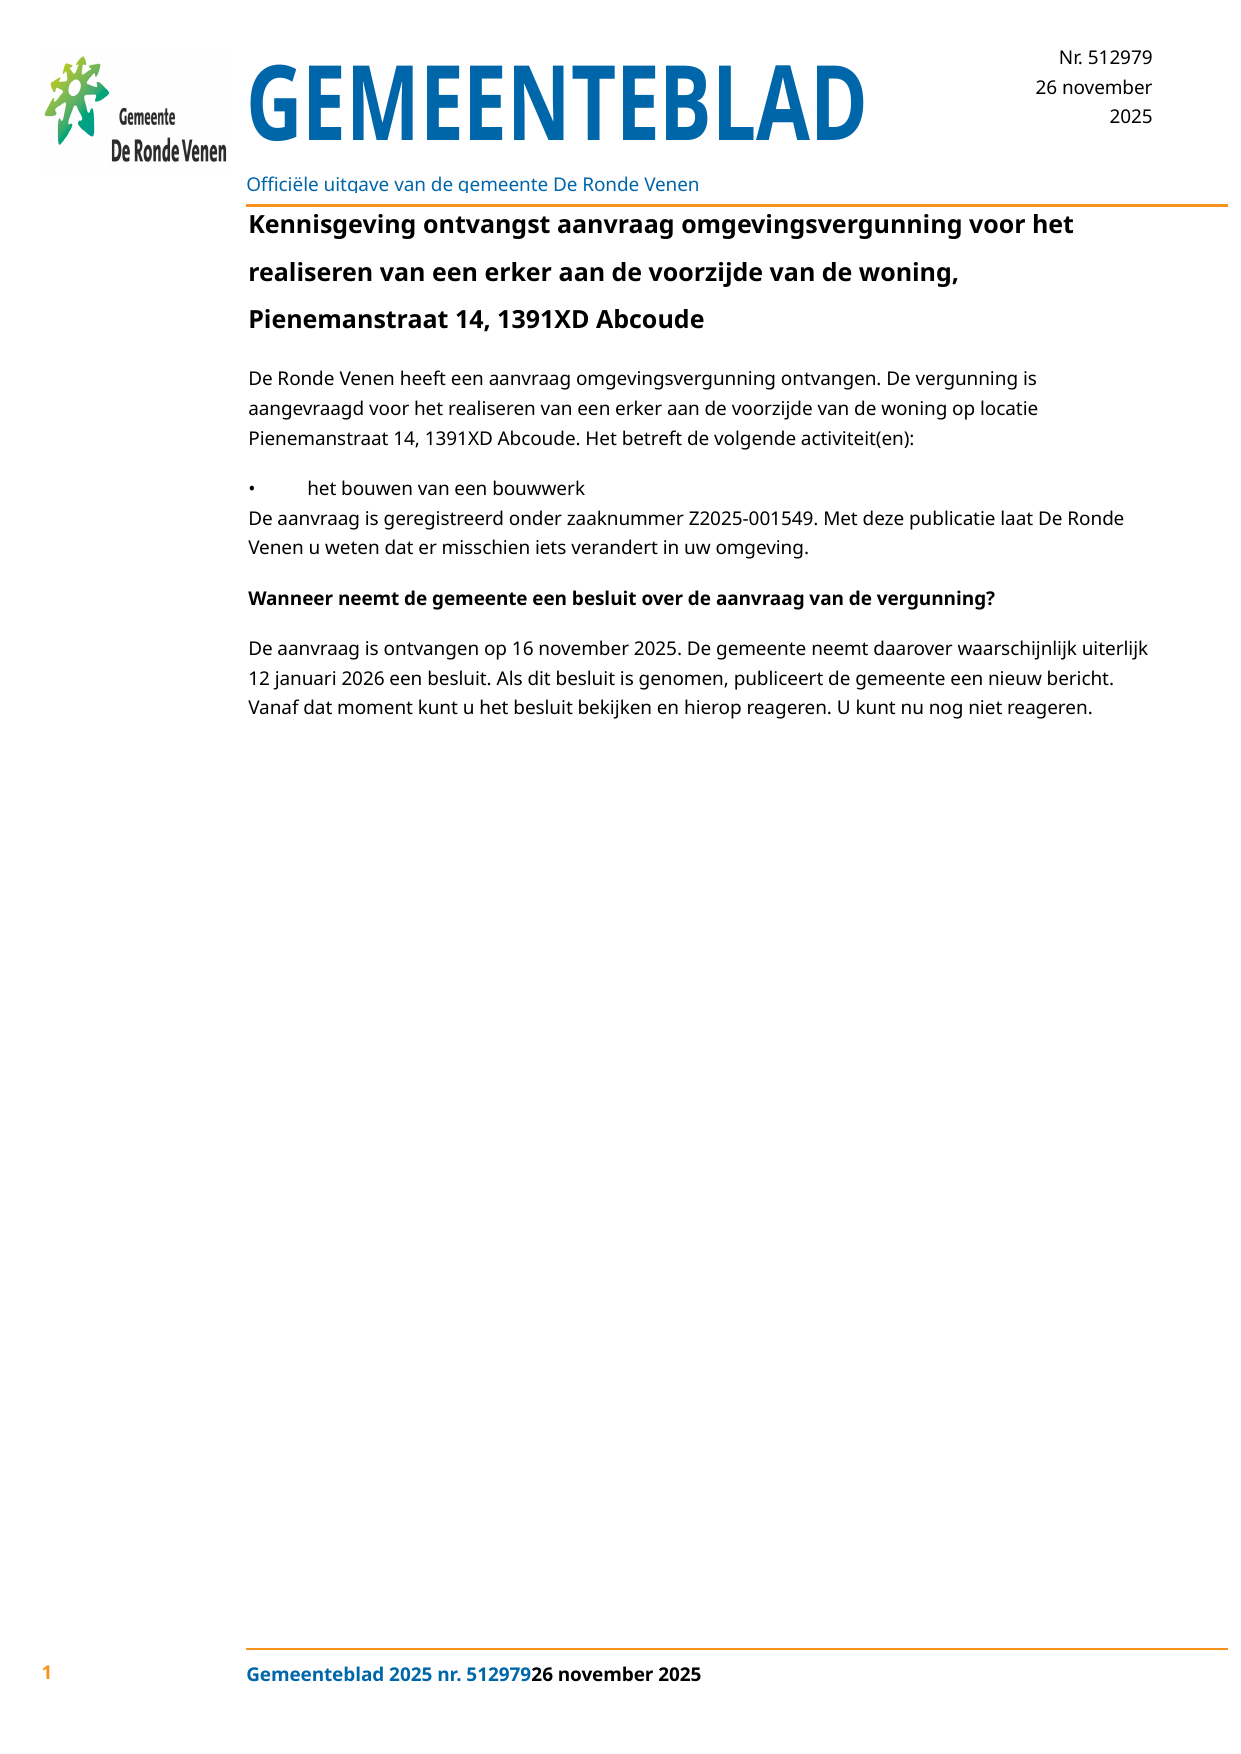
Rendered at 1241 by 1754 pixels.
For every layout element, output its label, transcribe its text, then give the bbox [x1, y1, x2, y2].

text De Ronde Venen heeft een aanvraag omgevingsvergunning ontvangen. De vergunning is aangevraagd voor het realiseren van een erker aan de voorzijde van de woning op locatie Pienemanstraat 14, 1391XD Abcoude. Het betreft de volgende activiteit(en): [248, 366, 1152, 450]
picture [41, 47, 231, 172]
text De aanvraag is ontvangen op 16 november 2025. De gemeente neemt daarover waarschijnlijk uiterlijk 12 januari 2026 een besluit. Als dit besluit is genomen, publiceert de gemeente een nieuw bericht. Vanaf dat moment kunt u het besluit bekijken en hierop reageren. U kunt nu nog niet reageren. [248, 635, 1152, 720]
text De aanvraag is geregistreerd onder zaaknummer Z2025-001549. Met deze publicatie laat De Ronde Venen u weten dat er misschien iets verandert in uw omgeving. [248, 505, 1152, 560]
list het bouwen van een bouwwerk [248, 475, 1152, 501]
text Wanneer neemt de gemeente een besluit over de aanvraag van de vergunning? [248, 585, 1152, 610]
text Kennisgeving ontvangst aanvraag omgevingsvergunning voor het realiseren van een erker aan de voorzijde van de woning, Pienemanstraat 14, 1391XD Abcoude [248, 207, 1152, 336]
